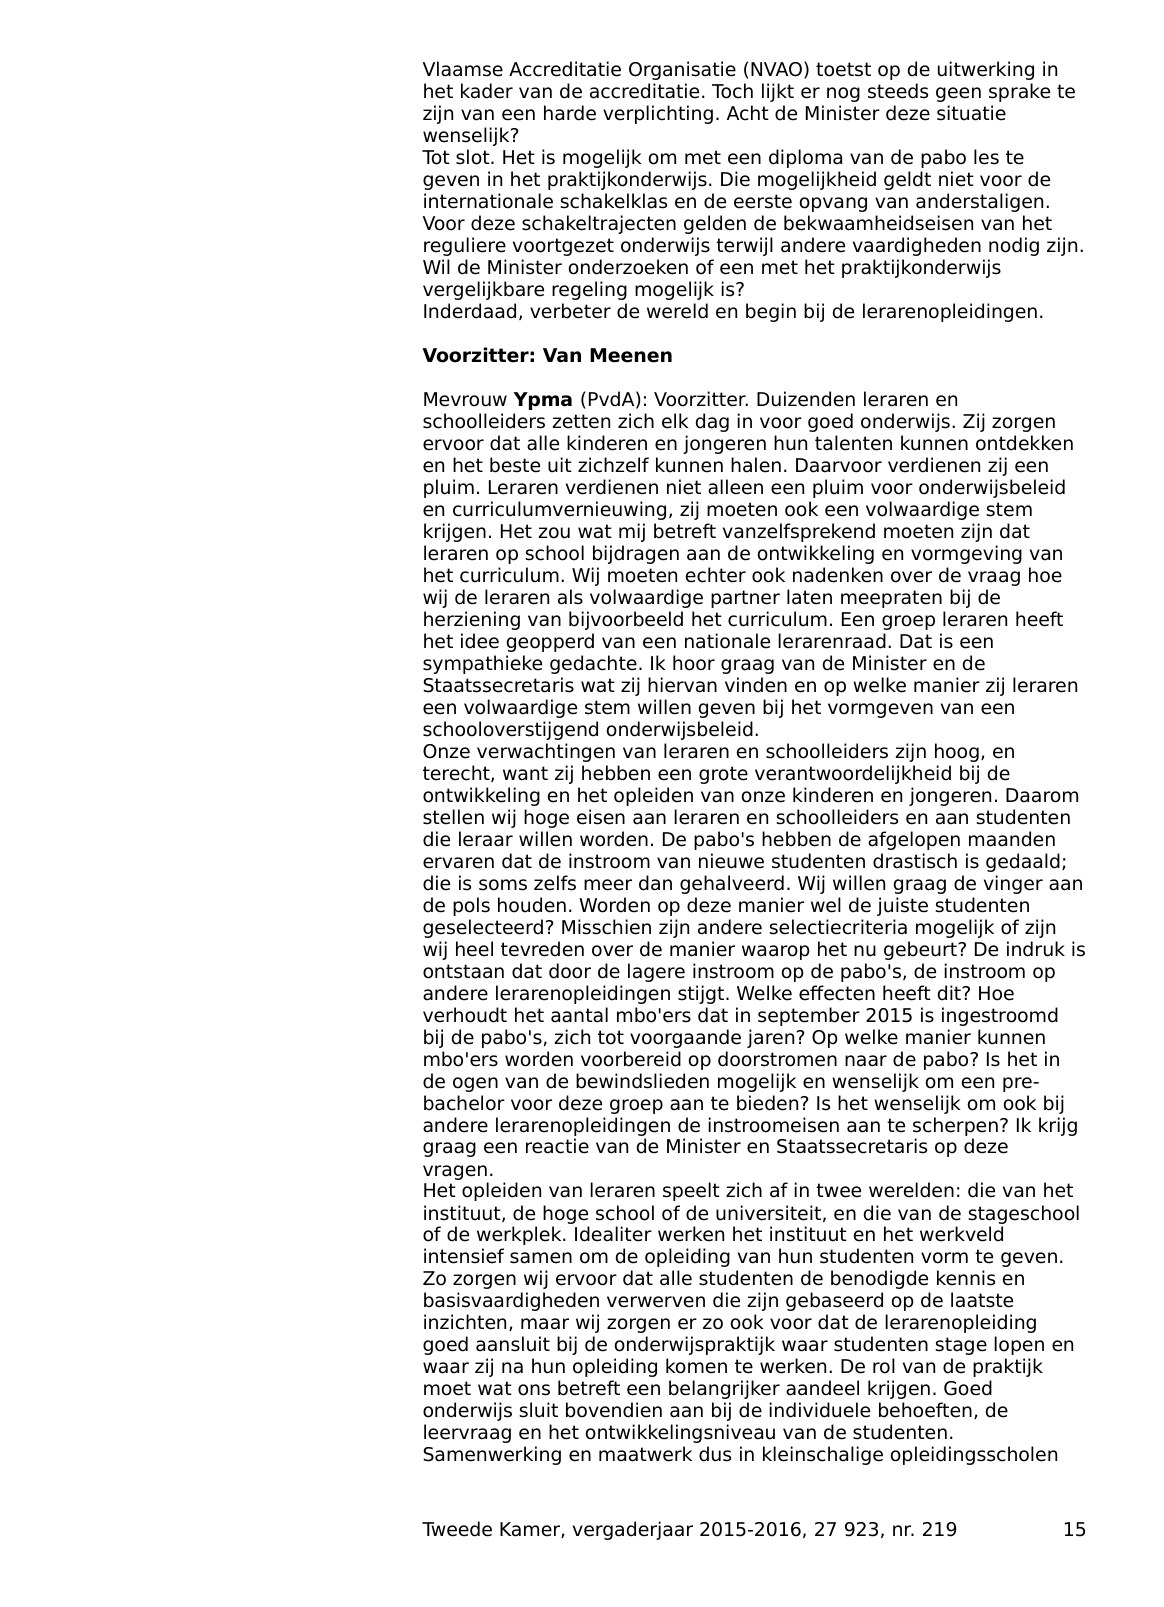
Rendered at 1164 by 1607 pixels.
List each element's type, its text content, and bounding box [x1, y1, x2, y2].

text Vlaamse Accreditatie Organisatie (NVAO) toetst op de uitwerking in het kader van de accreditatie. Toch lijkt er nog steeds geen sprake te zijn van een harde verplichting. Acht de Minister deze situatie wenselijk? [422, 59, 1087, 147]
subtitle Voorzitter: Van Meenen [422, 345, 1087, 367]
text Het opleiden van leraren speelt zich af in twee werelden: die van het instituut, de hoge school of de universiteit, en die van de stageschool of de werkplek. Idealiter werken het instituut en het werkveld intensief samen om de opleiding van hun studenten vorm te geven. Zo zorgen wij ervoor dat alle studenten de benodigde kennis en basisvaardigheden verwerven die zijn gebaseerd op de laatste inzichten, maar wij zorgen er zo ook voor dat de lerarenopleiding goed aansluit bij de onderwijspraktijk waar studenten stage lopen en waar zij na hun opleiding komen te werken. De rol van de praktijk moet wat ons betreft een belangrijker aandeel krijgen. Goed onderwijs sluit bovendien aan bij de individuele behoeften, de leervraag en het ontwikkelingsniveau van de studenten. Samenwerking en maatwerk dus in kleinschalige opleidingsscholen [422, 1180, 1087, 1466]
text Onze verwachtingen van leraren en schoolleiders zijn hoog, en terecht, want zij hebben een grote verantwoordelijkheid bij de ontwikkeling en het opleiden van onze kinderen en jongeren. Daarom stellen wij hoge eisen aan leraren en schoolleiders en aan studenten die leraar willen worden. De pabo's hebben de afgelopen maanden ervaren dat de instroom van nieuwe studenten drastisch is gedaald; die is soms zelfs meer dan gehalveerd. Wij willen graag de vinger aan de pols houden. Worden op deze manier wel de juiste studenten geselecteerd? Misschien zijn andere selectiecriteria mogelijk of zijn wij heel tevreden over de manier waarop het nu gebeurt? De indruk is ontstaan dat door de lagere instroom op de pabo's, de instroom op andere lerarenopleidingen stijgt. Welke effecten heeft dit? Hoe verhoudt het aantal mbo'ers dat in september 2015 is ingestroomd bij de pabo's, zich tot voorgaande jaren? Op welke manier kunnen mbo'ers worden voorbereid op doorstromen naar de pabo? Is het in de ogen van de bewindslieden mogelijk en wenselijk om een pre-bachelor voor deze groep aan te bieden? Is het wenselijk om ook bij andere lerarenopleidingen de instroomeisen aan te scherpen? Ik krijg graag een reactie van de Minister en Staatssecretaris op deze vragen. [422, 741, 1087, 1180]
text Mevrouw Ypma (PvdA): Voorzitter. Duizenden leraren en schoolleiders zetten zich elk dag in voor goed onderwijs. Zij zorgen ervoor dat alle kinderen en jongeren hun talenten kunnen ontdekken en het beste uit zichzelf kunnen halen. Daarvoor verdienen zij een pluim. Leraren verdienen niet alleen een pluim voor onderwijsbeleid en curriculumvernieuwing, zij moeten ook een volwaardige stem krijgen. Het zou wat mij betreft vanzelfsprekend moeten zijn dat leraren op school bijdragen aan de ontwikkeling en vormgeving van het curriculum. Wij moeten echter ook nadenken over de vraag hoe wij de leraren als volwaardige partner laten meepraten bij de herziening van bijvoorbeeld het curriculum. Een groep leraren heeft het idee geopperd van een nationale lerarenraad. Dat is een sympathieke gedachte. Ik hoor graag van de Minister en de Staatssecretaris wat zij hiervan vinden en op welke manier zij leraren een volwaardige stem willen geven bij het vormgeven van een schooloverstijgend onderwijsbeleid. [422, 389, 1087, 741]
text Inderdaad, verbeter de wereld en begin bij de lerarenopleidingen. [422, 301, 1087, 323]
text Tot slot. Het is mogelijk om met een diploma van de pabo les te geven in het praktijkonderwijs. Die mogelijkheid geldt niet voor de internationale schakelklas en de eerste opvang van anderstaligen. Voor deze schakeltrajecten gelden de bekwaamheidseisen van het reguliere voortgezet onderwijs terwijl andere vaardigheden nodig zijn. Wil de Minister onderzoeken of een met het praktijkonderwijs vergelijkbare regeling mogelijk is? [422, 147, 1087, 301]
